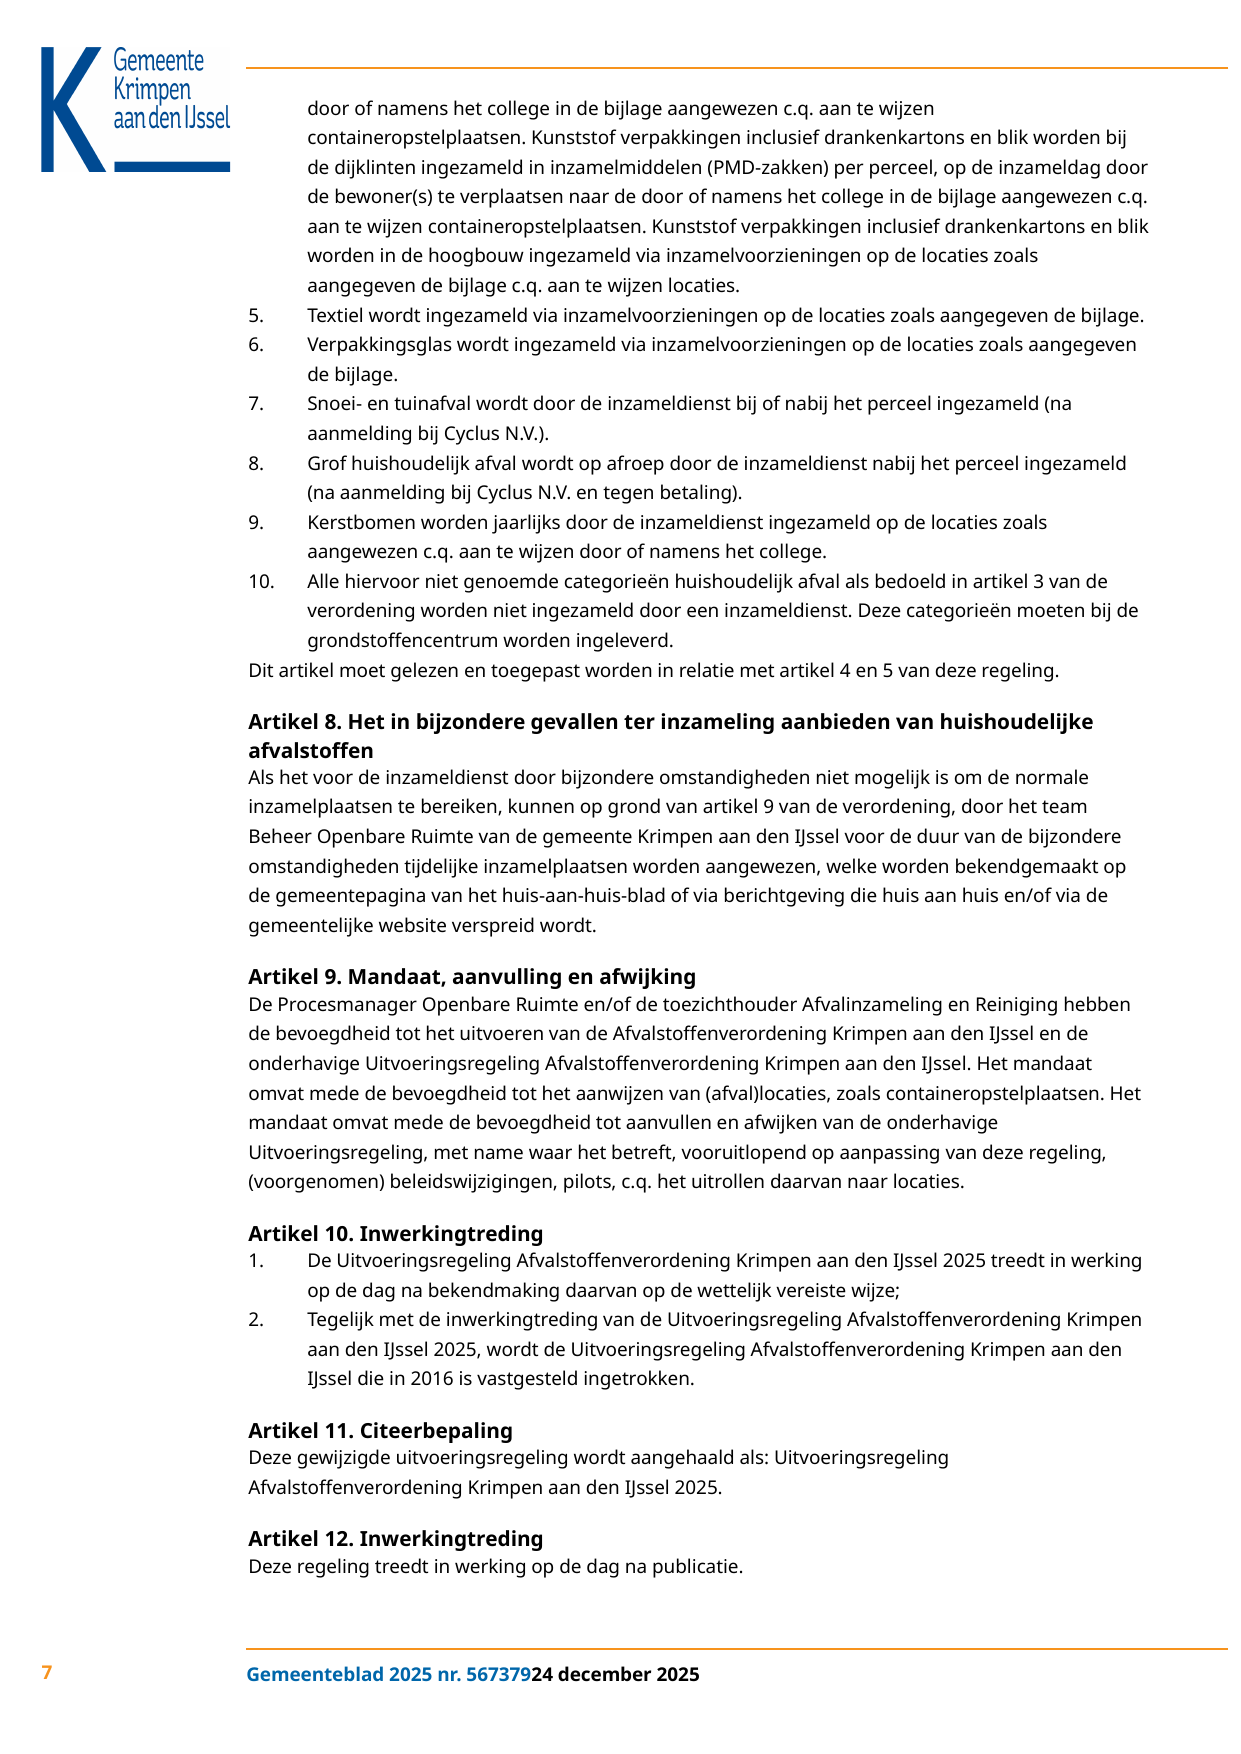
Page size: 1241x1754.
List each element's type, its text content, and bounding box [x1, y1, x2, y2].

text Deze gewijzigde uitvoeringsregeling wordt aangehaald als: Uitvoeringsregeling Afvalstoffenverordening Krimpen aan den IJssel 2025. [248, 1444, 1152, 1500]
list Kerstbomen worden jaarlijks door de inzameldienst ingezameld op de locaties zoals aangewezen c.q. aan te wijzen door of namens het college. [248, 509, 1152, 564]
list Alle hiervoor niet genoemde categorieën huishoudelijk afval als bedoeld in artikel 3 van de verordening worden niet ingezameld door een inzameldienst. Deze categorieën moeten bij de grondstoffencentrum worden ingeleverd. [248, 568, 1152, 653]
list De Uitvoeringsregeling Afvalstoffenverordening Krimpen aan den IJssel 2025 treedt in werking op de dag na bekendmaking daarvan op de wettelijk vereiste wijze; [248, 1247, 1152, 1303]
picture [41, 47, 231, 172]
text Dit artikel moet gelezen en toegepast worden in relatie met artikel 4 en 5 van deze regeling. [248, 657, 1152, 683]
list Grof huishoudelijk afval wordt op afroep door de inzameldienst nabij het perceel ingezameld (na aanmelding bij Cyclus N.V. en tegen betaling). [248, 450, 1152, 505]
text Deze regeling treedt in werking op de dag na publicatie. [248, 1553, 1152, 1579]
list Textiel wordt ingezameld via inzamelvoorzieningen op de locaties zoals aangegeven de bijlage. [248, 302, 1152, 328]
text Als het voor de inzameldienst door bijzondere omstandigheden niet mogelijk is om de normale inzamelplaatsen te bereiken, kunnen op grond van artikel 9 van de verordening, door het team Beheer Openbare Ruimte van de gemeente Krimpen aan den IJssel voor de duur van de bijzondere omstandigheden tijdelijke inzamelplaatsen worden aangewezen, welke worden bekendgemaakt op de gemeentepagina van het huis-aan-huis-blad of via berichtgeving die huis aan huis en/of via de gemeentelijke website verspreid wordt. [248, 764, 1152, 938]
text Artikel 8. Het in bijzondere gevallen ter inzameling aanbieden van huishoudelijke afvalstoffen [248, 707, 1152, 764]
text Artikel 12. Inwerkingtreding [248, 1524, 1152, 1553]
list door of namens het college in de bijlage aangewezen c.q. aan te wijzen containeropstelplaatsen. Kunststof verpakkingen inclusief drankenkartons en blik worden bij de dijklinten ingezameld in inzamelmiddelen (PMD-zakken) per perceel, op de inzameldag door de bewoner(s) te verplaatsen naar de door of namens het college in de bijlage aangewezen c.q. aan te wijzen containeropstelplaatsen. Kunststof verpakkingen inclusief drankenkartons en blik worden in de hoogbouw ingezameld via inzamelvoorzieningen op de locaties zoals aangegeven de bijlage c.q. aan te wijzen locaties. [248, 95, 1152, 298]
text Artikel 10. Inwerkingtreding [248, 1219, 1152, 1247]
text De Procesmanager Openbare Ruimte en/of de toezichthouder Afvalinzameling en Reiniging hebben de bevoegdheid tot het uitvoeren van de Afvalstoffenverordening Krimpen aan den IJssel en de onderhavige Uitvoeringsregeling Afvalstoffenverordening Krimpen aan den IJssel. Het mandaat omvat mede de bevoegdheid tot het aanwijzen van (afval)locaties, zoals containeropstelplaatsen. Het mandaat omvat mede de bevoegdheid tot aanvullen en afwijken van de onderhavige Uitvoeringsregeling, met name waar het betreft, vooruitlopend op aanpassing van deze regeling, (voorgenomen) beleidswijzigingen, pilots, c.q. het uitrollen daarvan naar locaties. [248, 991, 1152, 1194]
list Snoei- en tuinafval wordt door de inzameldienst bij of nabij het perceel ingezameld (na aanmelding bij Cyclus N.V.). [248, 391, 1152, 446]
list Verpakkingsglas wordt ingezameld via inzamelvoorzieningen op de locaties zoals aangegeven de bijlage. [248, 331, 1152, 387]
text Artikel 9. Mandaat, aanvulling en afwijking [248, 962, 1152, 991]
text Artikel 11. Citeerbepaling [248, 1416, 1152, 1444]
list Tegelijk met de inwerkingtreding van de Uitvoeringsregeling Afvalstoffenverordening Krimpen aan den IJssel 2025, wordt de Uitvoeringsregeling Afvalstoffenverordening Krimpen aan den IJssel die in 2016 is vastgesteld ingetrokken. [248, 1306, 1152, 1391]
